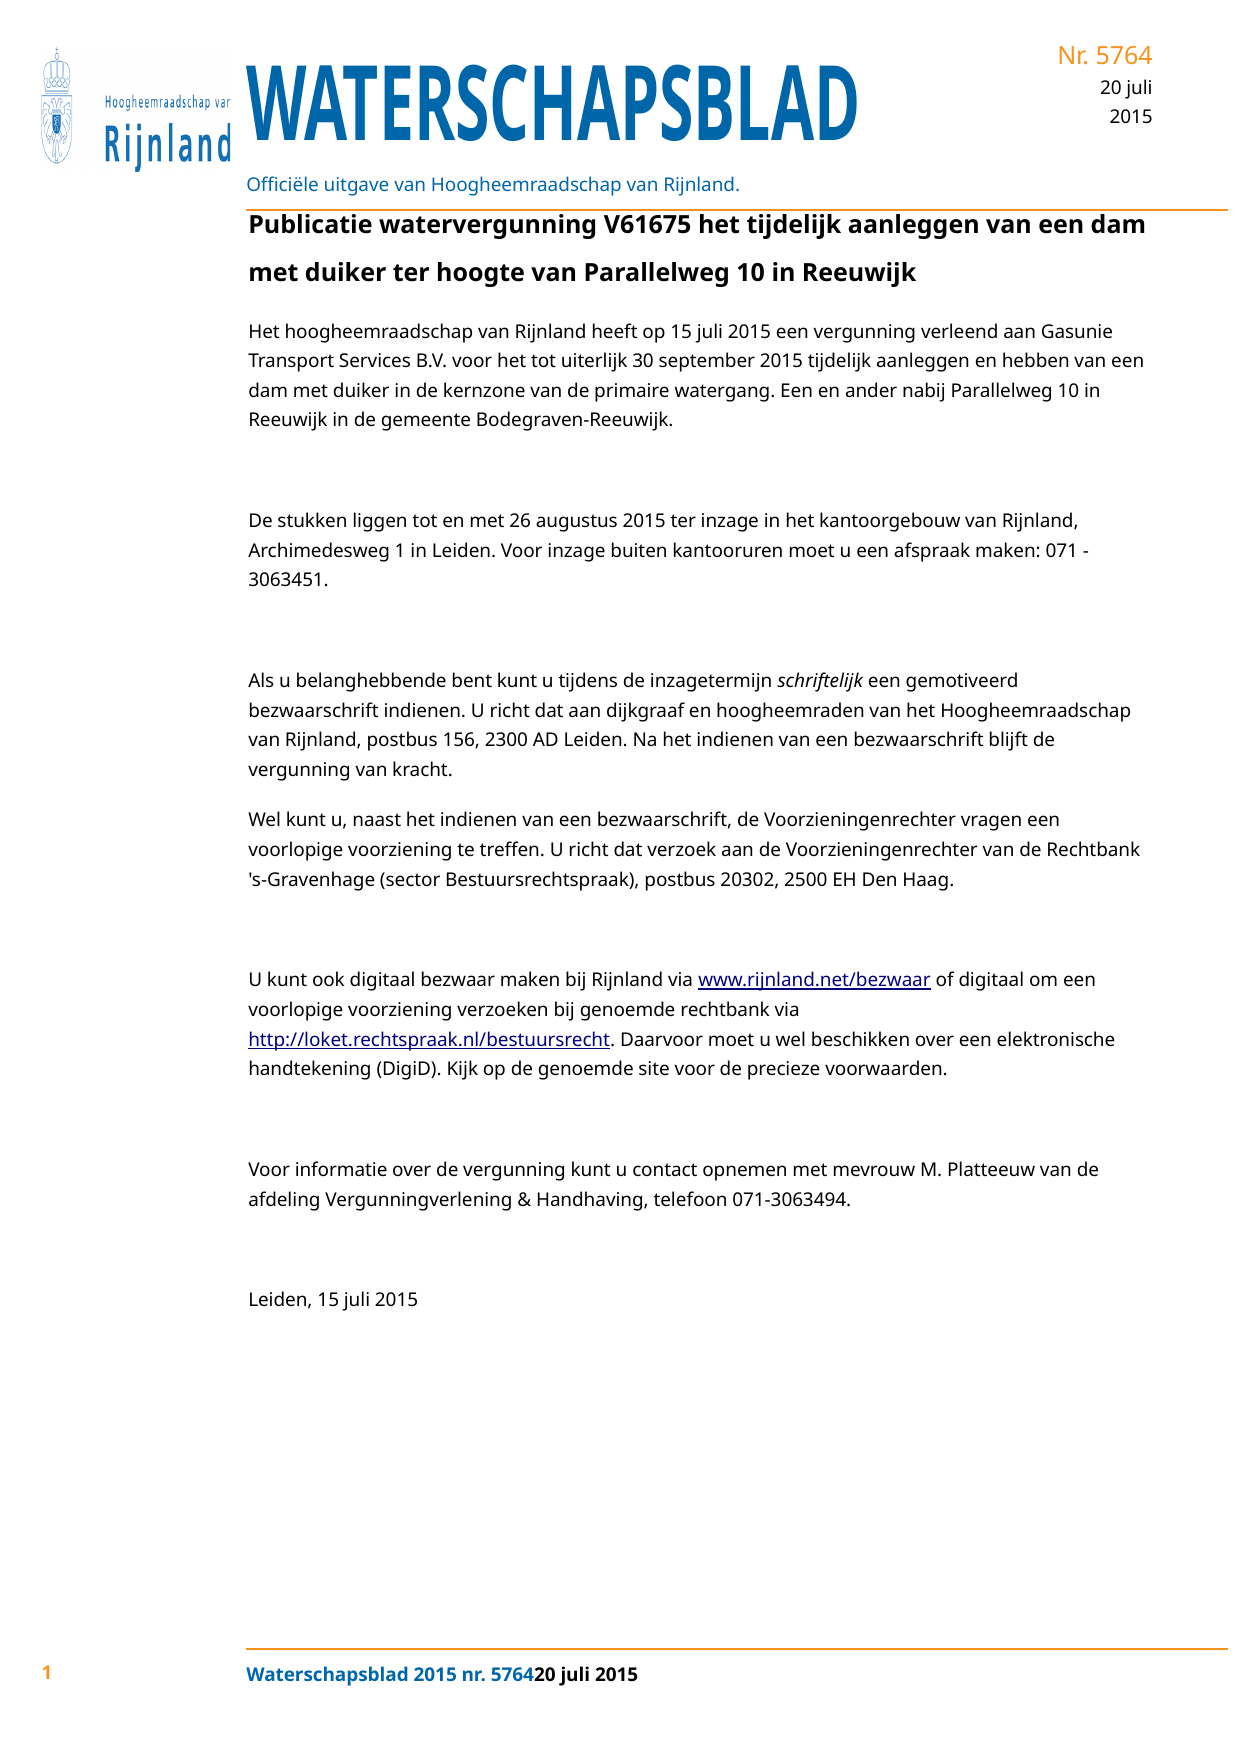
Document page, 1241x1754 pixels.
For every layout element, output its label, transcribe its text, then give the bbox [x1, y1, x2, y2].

text Voor informatie over de vergunning kunt u contact opnemen met mevrouw M. Platteeuw van de afdeling Vergunningverlening & Handhaving, telefoon 071-3063494. [248, 1156, 1152, 1212]
text Publicatie watervergunning V61675 het tijdelijk aanleggen van een dam met duiker ter hoogte van Parallelweg 10 in Reeuwijk [248, 211, 1152, 288]
text Het hoogheemraadschap van Rijnland heeft op 15 juli 2015 een vergunning verleend aan Gasunie Transport Services B.V. voor het tot uiterlijk 30 september 2015 tijdelijk aanleggen en hebben van een dam met duiker in de kernzone van de primaire watergang. Een en ander nabij Parallelweg 10 in Reeuwijk in de gemeente Bodegraven-Reeuwijk. [248, 318, 1152, 432]
text U kunt ook digitaal bezwaar maken bij Rijnland via www.rijnland.net/bezwaar of digitaal om een voorlopige voorziening verzoeken bij genoemde rechtbank via http://loket.rechtspraak.nl/bestuursrecht. Daarvoor moet u wel beschikken over een elektronische handtekening (DigiD). Kijk op de genoemde site voor de precieze voorwaarden. [248, 967, 1152, 1081]
text Als u belanghebbende bent kunt u tijdens de inzagetermijn schriftelijk een gemotiveerd bezwaarschrift indienen. U richt dat aan dijkgraaf en hoogheemraden van het Hoogheemraadschap van Rijnland, postbus 156, 2300 AD Leiden. Na het indienen van een bezwaarschrift blijft de vergunning van kracht. [248, 667, 1152, 782]
text Leiden, 15 juli 2015 [248, 1287, 1152, 1312]
text Wel kunt u, naast het indienen van een bezwaarschrift, de Voorzieningenrechter vragen een voorlopige voorziening te treffen. U richt dat verzoek aan de Voorzieningenrechter van de Rechtbank 's-Gravenhage (sector Bestuursrechtspraak), postbus 20302, 2500 EH Den Haag. [248, 807, 1152, 892]
picture [41, 47, 231, 172]
text De stukken liggen tot en met 26 augustus 2015 ter inzage in het kantoorgebouw van Rijnland, Archimedesweg 1 in Leiden. Voor inzage buiten kantooruren moet u een afspraak maken: 071 - 3063451. [248, 507, 1152, 592]
